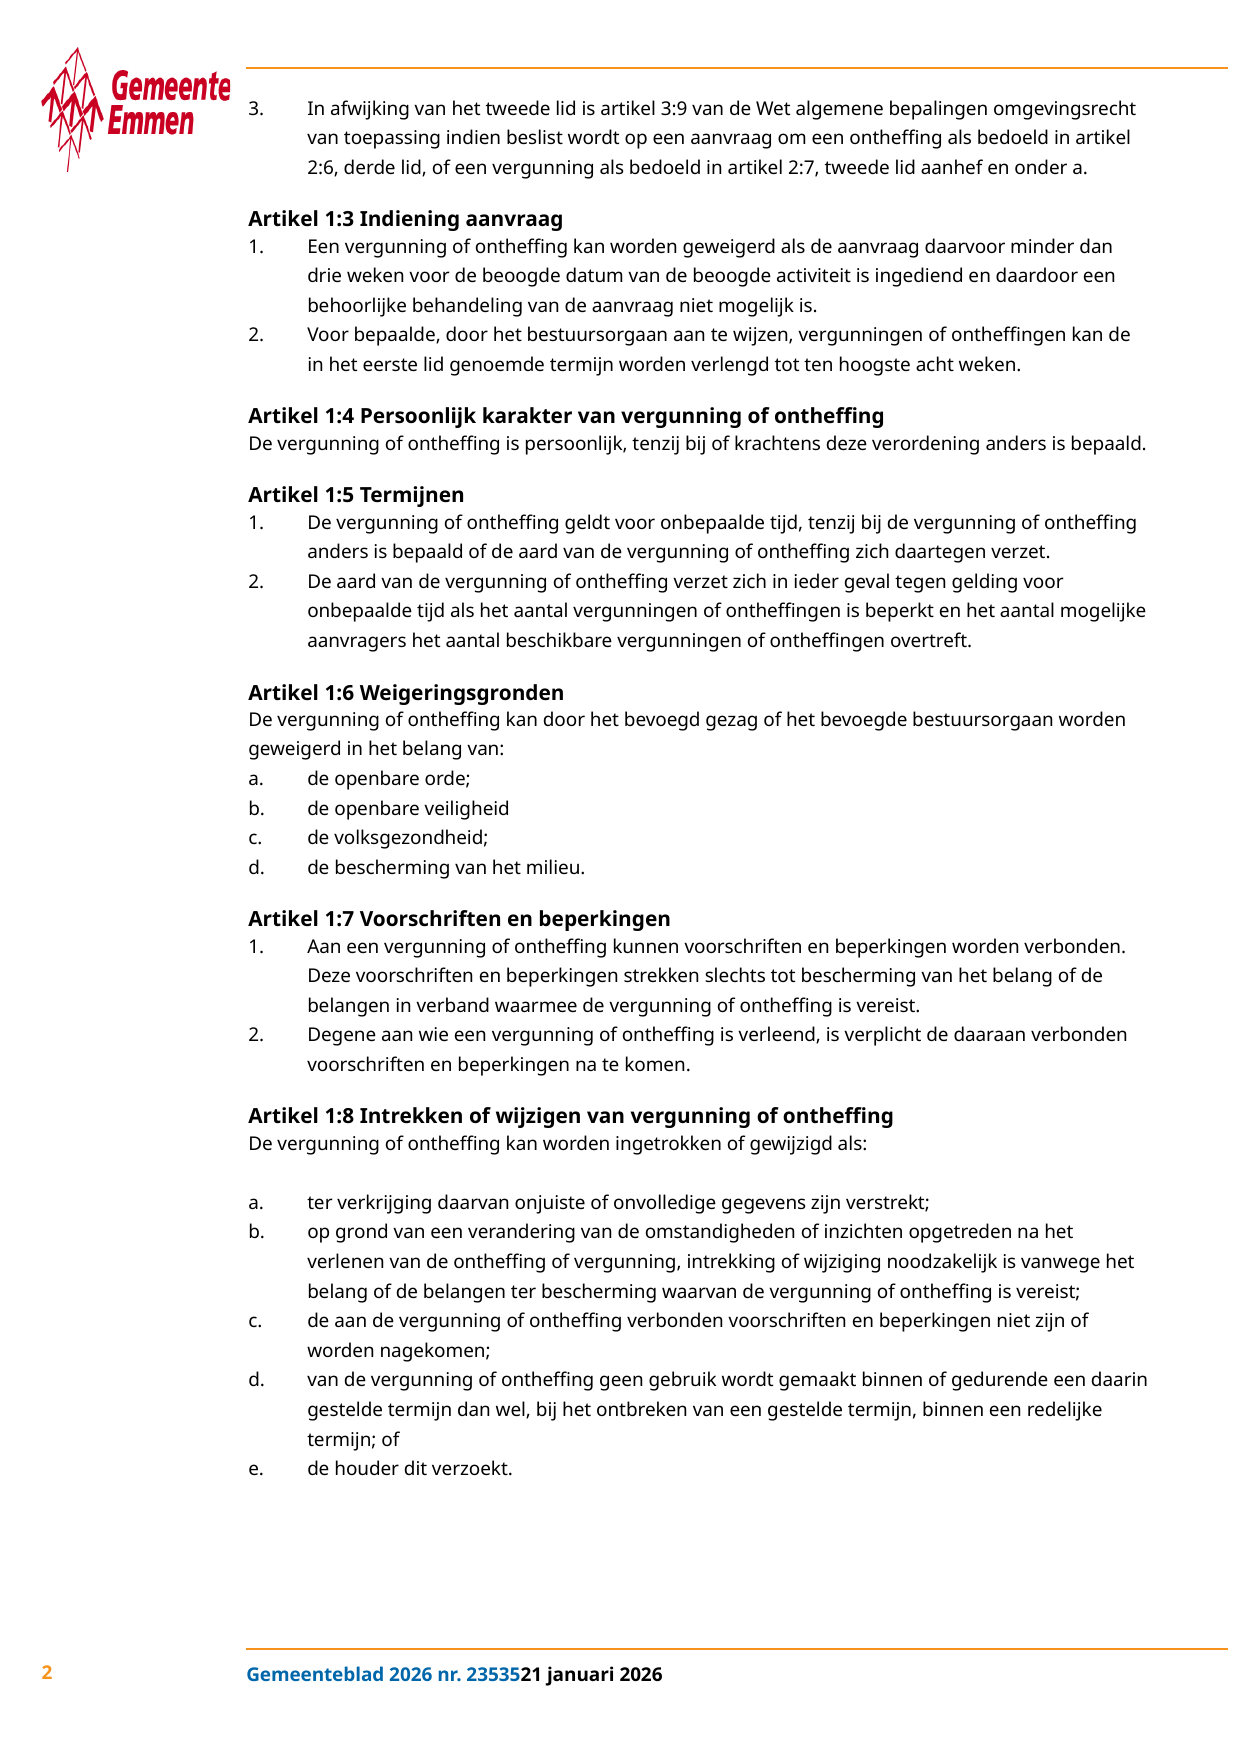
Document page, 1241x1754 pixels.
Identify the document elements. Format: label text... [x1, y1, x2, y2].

text Artikel 1:7 Voorschriften en beperkingen [248, 904, 1152, 933]
list Een vergunning of ontheffing kan worden geweigerd als de aanvraag daarvoor minder dan drie weken voor de beoogde datum van de beoogde activiteit is ingediend en daardoor een behoorlijke behandeling van de aanvraag niet mogelijk is. [248, 233, 1152, 318]
text De vergunning of ontheffing kan door het bevoegd gezag of het bevoegde bestuursorgaan worden geweigerd in het belang van: [248, 706, 1152, 761]
list Degene aan wie een vergunning of ontheffing is verleend, is verplicht de daaraan verbonden voorschriften en beperkingen na te komen. [248, 1022, 1152, 1077]
list De vergunning of ontheffing geldt voor onbepaalde tijd, tenzij bij de vergunning of ontheffing anders is bepaald of de aard van de vergunning of ontheffing zich daartegen verzet. [248, 509, 1152, 564]
text Artikel 1:8 Intrekken of wijzigen van vergunning of ontheffing [248, 1102, 1152, 1130]
list de openbare veiligheid [248, 795, 1152, 821]
text Artikel 1:5 Termijnen [248, 480, 1152, 509]
list de bescherming van het milieu. [248, 854, 1152, 880]
list de houder dit verzoekt. [248, 1455, 1152, 1481]
text De vergunning of ontheffing is persoonlijk, tenzij bij of krachtens deze verordening anders is bepaald. [248, 430, 1152, 456]
list op grond van een verandering van de omstandigheden of inzichten opgetreden na het verlenen van de ontheffing of vergunning, intrekking of wijziging noodzakelijk is vanwege het belang of de belangen ter bescherming waarvan de vergunning of ontheffing is vereist; [248, 1219, 1152, 1304]
picture [41, 47, 231, 172]
list Aan een vergunning of ontheffing kunnen voorschriften en beperkingen worden verbonden. Deze voorschriften en beperkingen strekken slechts tot bescherming van het belang of de belangen in verband waarmee de vergunning of ontheffing is vereist. [248, 933, 1152, 1018]
list van de vergunning of ontheffing geen gebruik wordt gemaakt binnen of gedurende een daarin gestelde termijn dan wel, bij het ontbreken van een gestelde termijn, binnen een redelijke termijn; of [248, 1367, 1152, 1452]
text Artikel 1:6 Weigeringsgronden [248, 678, 1152, 706]
text De vergunning of ontheffing kan worden ingetrokken of gewijzigd als: [248, 1130, 1152, 1156]
list ter verkrijging daarvan onjuiste of onvolledige gegevens zijn verstrekt; [248, 1189, 1152, 1215]
text Artikel 1:4 Persoonlijk karakter van vergunning of ontheffing [248, 402, 1152, 430]
text Artikel 1:3 Indiening aanvraag [248, 204, 1152, 233]
list De aard van de vergunning of ontheffing verzet zich in ieder geval tegen gelding voor onbepaalde tijd als het aantal vergunningen of ontheffingen is beperkt en het aantal mogelijke aanvragers het aantal beschikbare vergunningen of ontheffingen overtreft. [248, 568, 1152, 653]
list de aan de vergunning of ontheffing verbonden voorschriften en beperkingen niet zijn of worden nagekomen; [248, 1307, 1152, 1363]
list Voor bepaalde, door het bestuursorgaan aan te wijzen, vergunningen of ontheffingen kan de in het eerste lid genoemde termijn worden verlengd tot ten hoogste acht weken. [248, 322, 1152, 377]
list de openbare orde; [248, 765, 1152, 791]
list de volksgezondheid; [248, 824, 1152, 850]
list In afwijking van het tweede lid is artikel 3:9 van de Wet algemene bepalingen omgevingsrecht van toepassing indien beslist wordt op een aanvraag om een ontheffing als bedoeld in artikel 2:6, derde lid, of een vergunning als bedoeld in artikel 2:7, tweede lid aanhef en onder a. [248, 95, 1152, 180]
